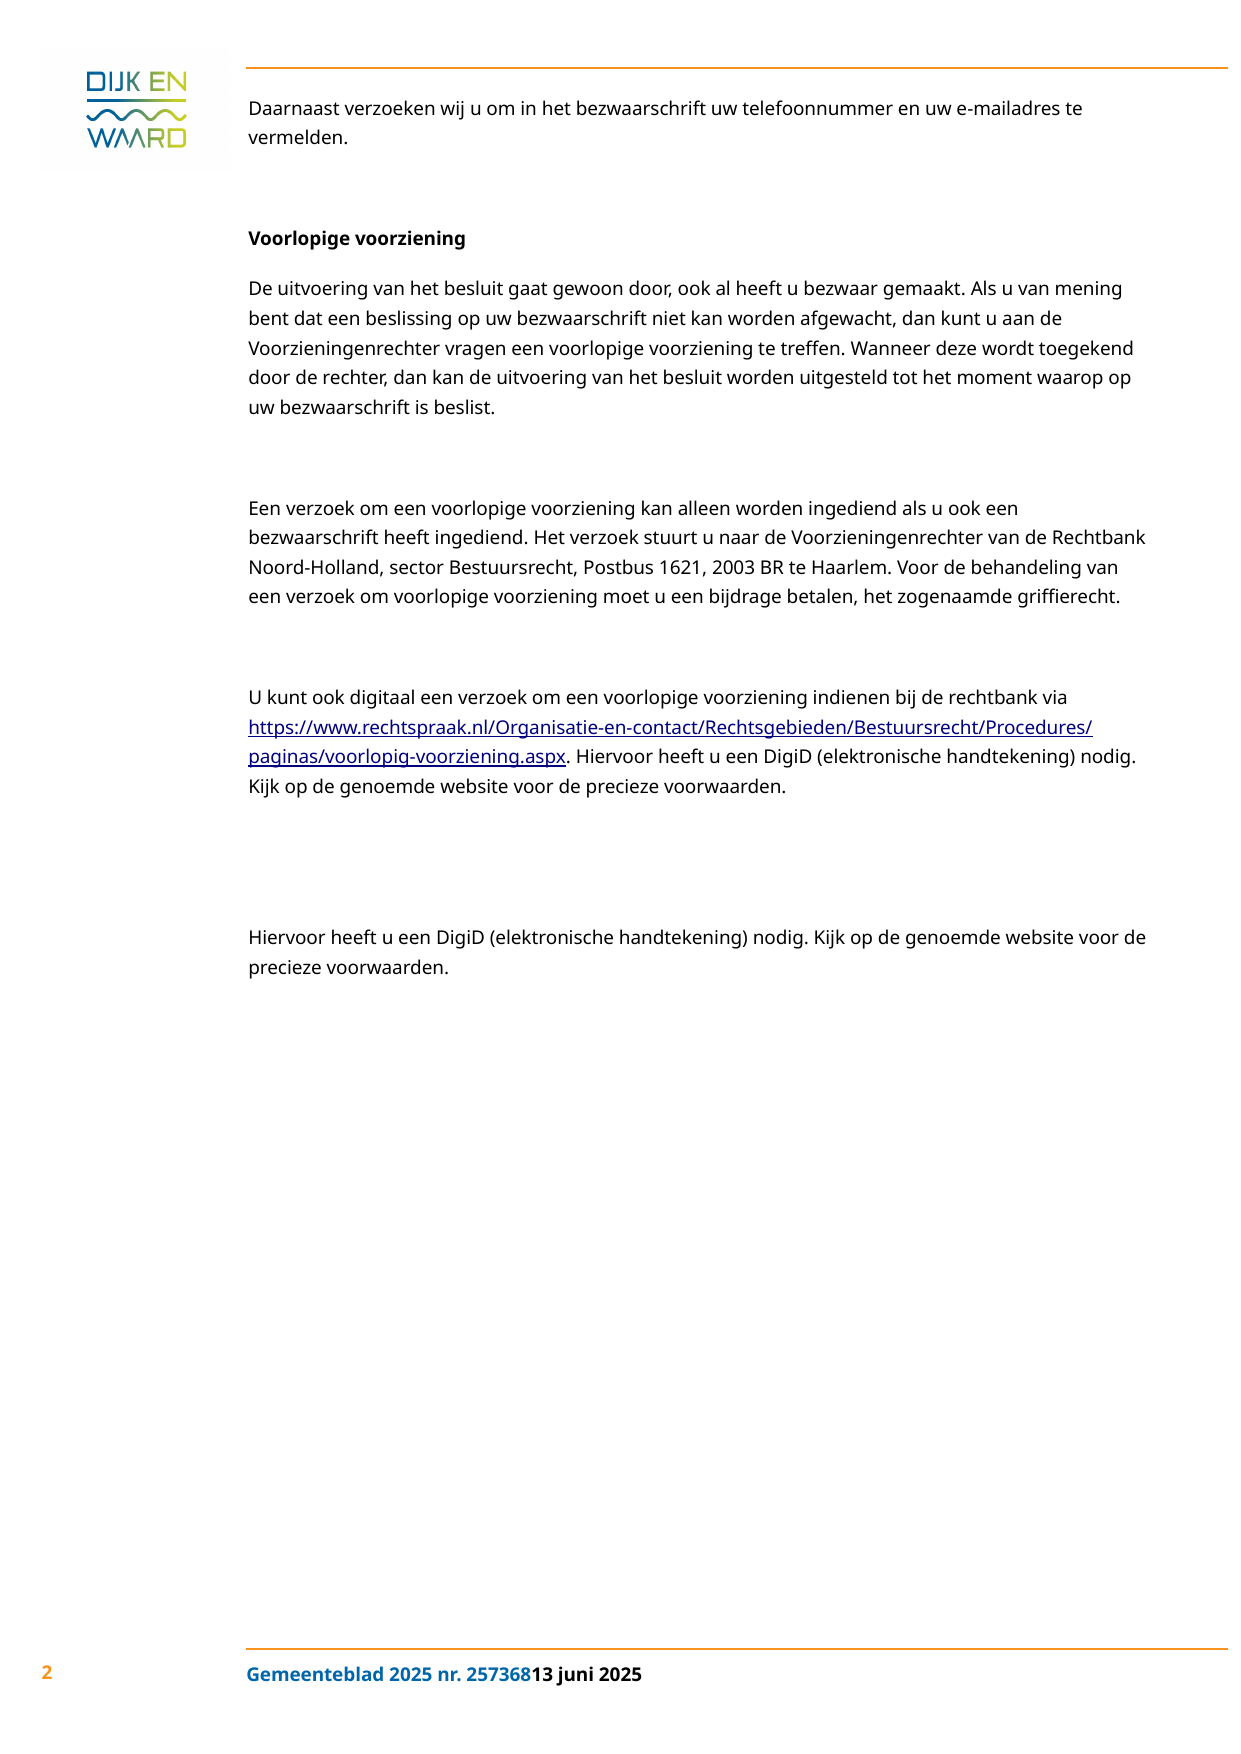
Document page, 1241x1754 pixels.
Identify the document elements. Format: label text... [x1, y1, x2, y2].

text De uitvoering van het besluit gaat gewoon door, ook al heeft u bezwaar gemaakt. Als u van mening bent dat een beslissing op uw bezwaarschrift niet kan worden afgewacht, dan kunt u aan de Voorzieningenrechter vragen een voorlopige voorziening te treffen. Wanneer deze wordt toegekend door de rechter, dan kan de uitvoering van het besluit worden uitgesteld tot het moment waarop op uw bezwaarschrift is beslist. [248, 276, 1152, 420]
text Een verzoek om een voorlopige voorziening kan alleen worden ingediend als u ook een bezwaarschrift heeft ingediend. Het verzoek stuurt u naar de Voorzieningenrechter van de Rechtbank Noord-Holland, sector Bestuursrecht, Postbus 1621, 2003 BR te Haarlem. Voor de behandeling van een verzoek om voorlopige voorziening moet u een bijdrage betalen, het zogenaamde griffierecht. [248, 495, 1152, 609]
text Daarnaast verzoeken wij u om in het bezwaarschrift uw telefoonnummer en uw e-mailadres te vermelden. [248, 95, 1152, 150]
text Hiervoor heeft u een DigiD (elektronische handtekening) nodig. Kijk op de genoemde website voor de precieze voorwaarden. [248, 924, 1152, 980]
text Voorlopige voorziening [248, 225, 1152, 251]
picture [41, 47, 231, 172]
text U kunt ook digitaal een verzoek om een voorlopige voorziening indienen bij de rechtbank via https://www.rechtspraak.nl/Organisatie-en-contact/Rechtsgebieden/Bestuursrecht/Procedures/paginas/voorlopig-voorziening.aspx. Hiervoor heeft u een DigiD (elektronische handtekening) nodig. Kijk op de genoemde website voor de precieze voorwaarden. [248, 684, 1152, 799]
